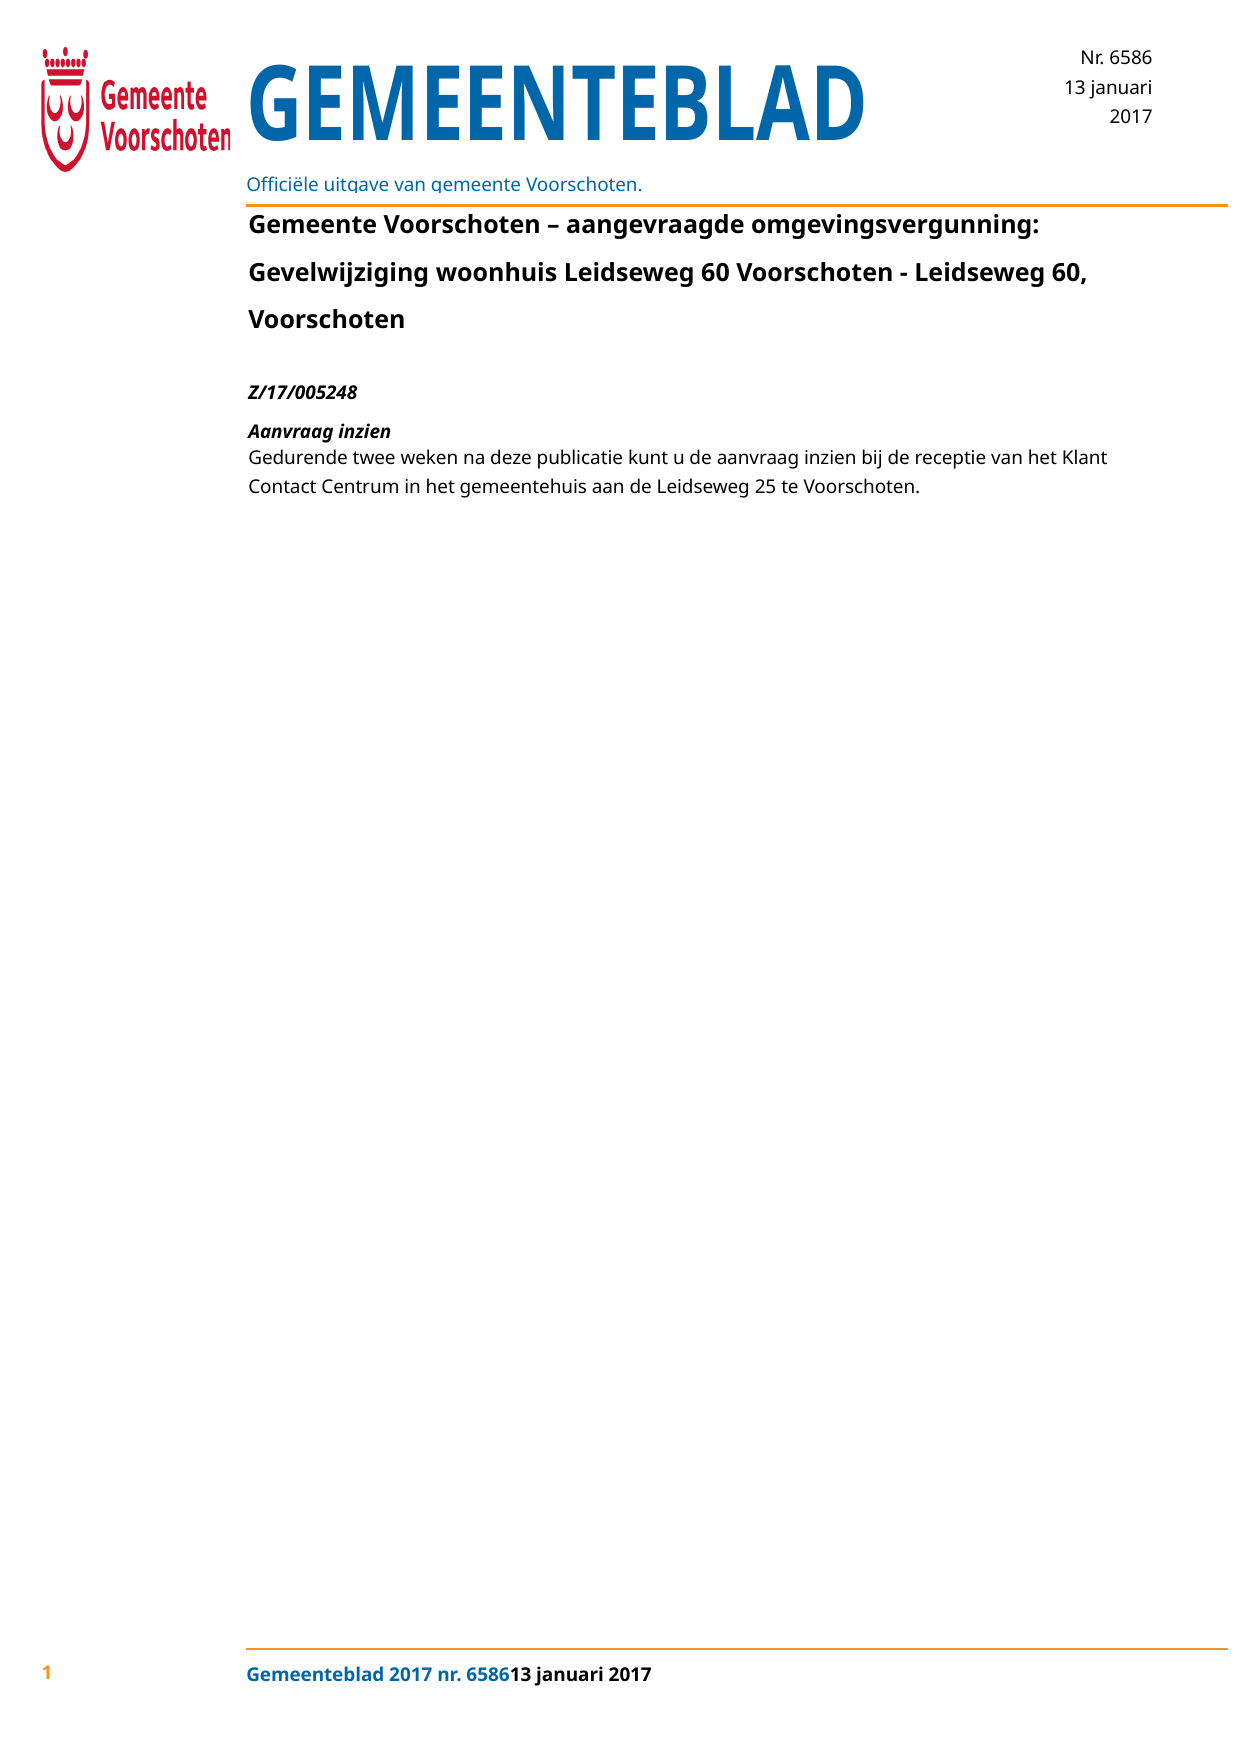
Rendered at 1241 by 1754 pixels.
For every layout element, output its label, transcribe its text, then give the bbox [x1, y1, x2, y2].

text Gemeente Voorschoten – aangevraagde omgevingsvergunning: Gevelwijziging woonhuis Leidseweg 60 Voorschoten - Leidseweg 60, Voorschoten [248, 207, 1152, 336]
text Gedurende twee weken na deze publicatie kunt u de aanvraag inzien bij de receptie van het Klant Contact Centrum in het gemeentehuis aan de Leidseweg 25 te Voorschoten. [248, 444, 1152, 499]
picture [41, 47, 231, 172]
text Z/17/005248 [248, 379, 1152, 405]
text Aanvraag inzien [248, 418, 1152, 444]
